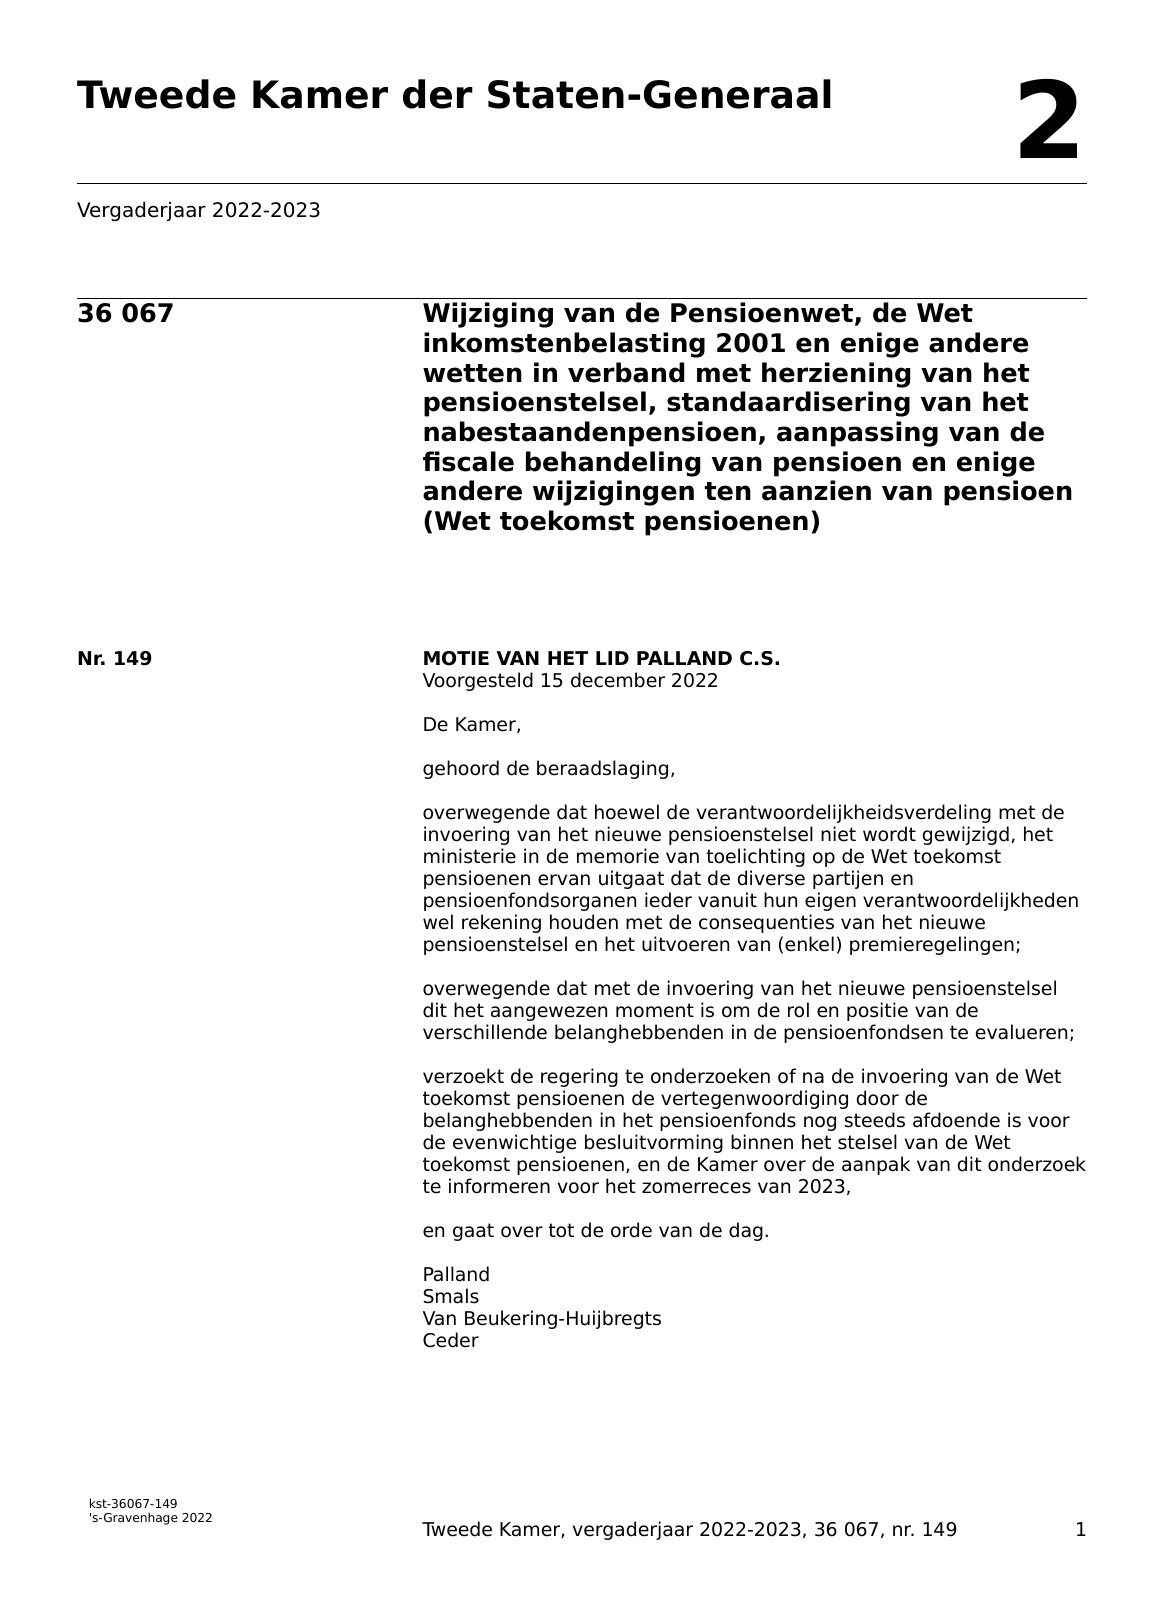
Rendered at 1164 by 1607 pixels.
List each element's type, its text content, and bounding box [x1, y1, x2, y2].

text en gaat over tot de orde van de dag. [422, 1220, 1087, 1242]
text overwegende dat hoewel de verantwoordelijkheidsverdeling met de invoering van het nieuwe pensioenstelsel niet wordt gewijzigd, het ministerie in de memorie van toelichting op de Wet toekomst pensioenen ervan uitgaat dat de diverse partijen en pensioenfondsorganen ieder vanuit hun eigen verantwoordelijkheden wel rekening houden met de consequenties van het nieuwe pensioenstelsel en het uitvoeren van (enkel) premieregelingen; [422, 802, 1087, 956]
table_cell Vergaderjaar 2022-2023 [77, 184, 1087, 298]
text Palland [422, 1264, 1087, 1286]
text Ceder [422, 1330, 1087, 1352]
text Smals [422, 1286, 1087, 1308]
text Van Beukering-Huijbregts [422, 1308, 1087, 1330]
text Voorgesteld 15 december 2022 [422, 669, 1087, 691]
subtitle 36 067 Wijziging van de Pensioenwet, de Wet inkomstenbelasting 2001 en enige andere wetten in verband met herziening van het pensioenstelsel, standaardisering van het nabestaandenpensioen, aanpassing van de fiscale behandeling van pensioen en enige andere wijzigingen ten aanzien van pensioen (Wet toekomst pensioenen) [77, 299, 1087, 536]
subtitle Nr. 149 MOTIE VAN HET LID PALLAND C.S. [77, 647, 1087, 669]
table_header Tweede Kamer der Staten-Generaal [77, 59, 886, 183]
table_header 2 [886, 59, 1087, 183]
text overwegende dat met de invoering van het nieuwe pensioenstelsel dit het aangewezen moment is om de rol en positie van de verschillende belanghebbenden in de pensioenfondsen te evalueren; [422, 978, 1087, 1044]
text gehoord de beraadslaging, [422, 758, 1087, 780]
text 's-Gravenhage 2022 [88, 1511, 323, 1525]
text verzoekt de regering te onderzoeken of na de invoering van de Wet toekomst pensioenen de vertegenwoordiging door de belanghebbenden in het pensioenfonds nog steeds afdoende is voor de evenwichtige besluitvorming binnen het stelsel van de Wet toekomst pensioenen, en de Kamer over de aanpak van dit onderzoek te informeren voor het zomerreces van 2023, [422, 1066, 1087, 1198]
text De Kamer, [422, 714, 1087, 736]
text kst-36067-149 [88, 1497, 323, 1511]
